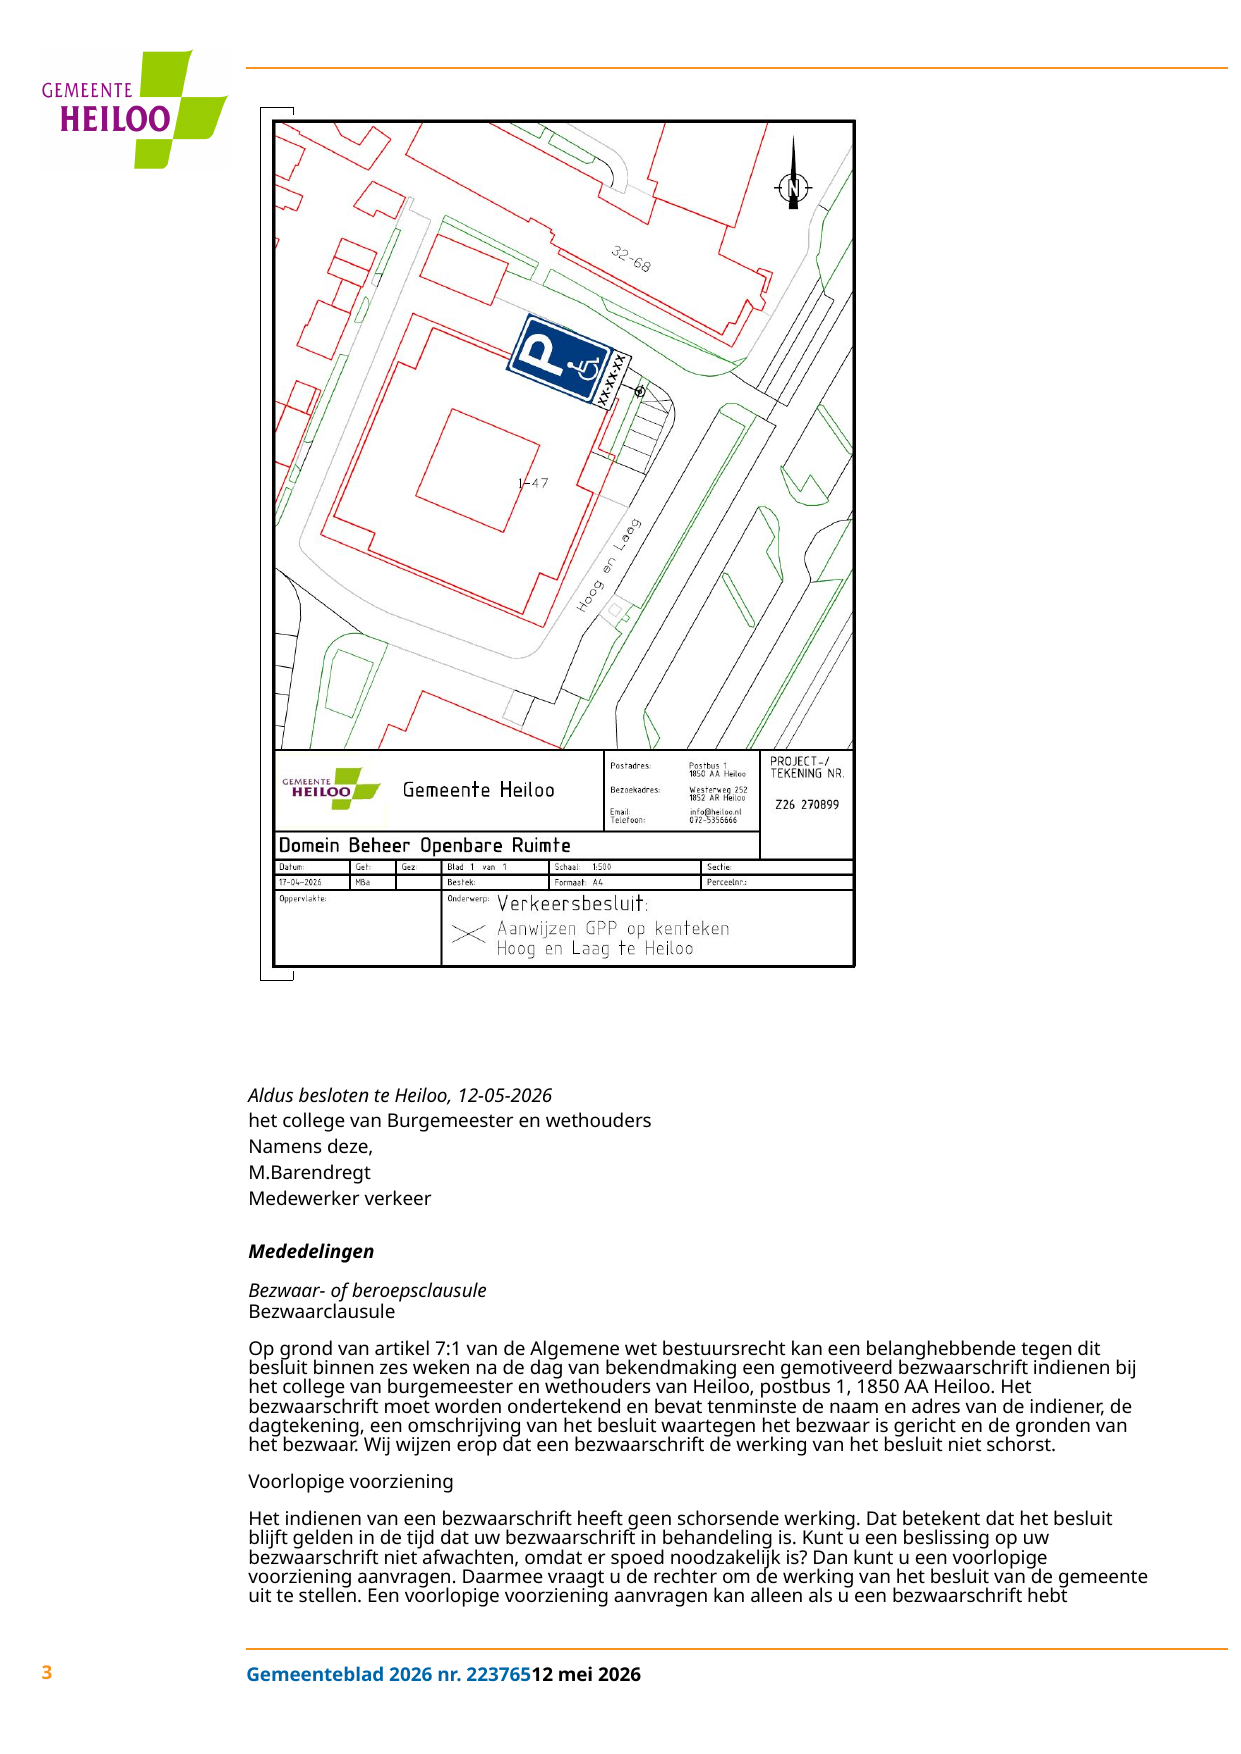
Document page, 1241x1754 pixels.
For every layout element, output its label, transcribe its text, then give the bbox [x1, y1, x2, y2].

text Bezwaarclausule [248, 1303, 1152, 1322]
text Op grond van artikel 7:1 van de Algemene wet bestuursrecht kan een belanghebbende tegen dit besluit binnen zes weken na de dag van bekendmaking een gemotiveerd bezwaarschrift indienen bij het college van burgemeester en wethouders van Heiloo, postbus 1, 1850 AA Heiloo. Het bezwaarschrift moet worden ondertekend en bevat tenminste de naam en adres van de indiener, de dagtekening, een omschrijving van het besluit waartegen het bezwaar is gericht en de gronden van het bezwaar. Wij wijzen erop dat een bezwaarschrift de werking van het besluit niet schorst. [248, 1340, 1152, 1455]
text Namens deze, [248, 1133, 1152, 1159]
text het college van Burgemeester en wethouders [248, 1108, 1152, 1133]
text Mededelingen [248, 1238, 1152, 1263]
picture [268, 115, 860, 971]
text Medewerker verkeer [248, 1185, 1152, 1211]
picture [41, 47, 231, 172]
text Het indienen van een bezwaarschrift heeft geen schorsende werking. Dat betekent dat het besluit blijft gelden in de tijd dat uw bezwaarschrift in behandeling is. Kunt u een beslissing op uw bezwaarschrift niet afwachten, omdat er spoed noodzakelijk is? Dan kunt u een voorlopige voorziening aanvragen. Daarmee vraagt u de rechter om de werking van het besluit van de gemeente uit te stellen. Een voorlopige voorziening aanvragen kan alleen als u een bezwaarschrift hebt [248, 1510, 1152, 1606]
text Bezwaar- of beroepsclausule [248, 1277, 1152, 1303]
text M.Barendregt [248, 1159, 1152, 1185]
text Aldus besloten te Heiloo, 12-05-2026 [248, 1082, 1152, 1108]
text Voorlopige voorziening [248, 1473, 1152, 1492]
